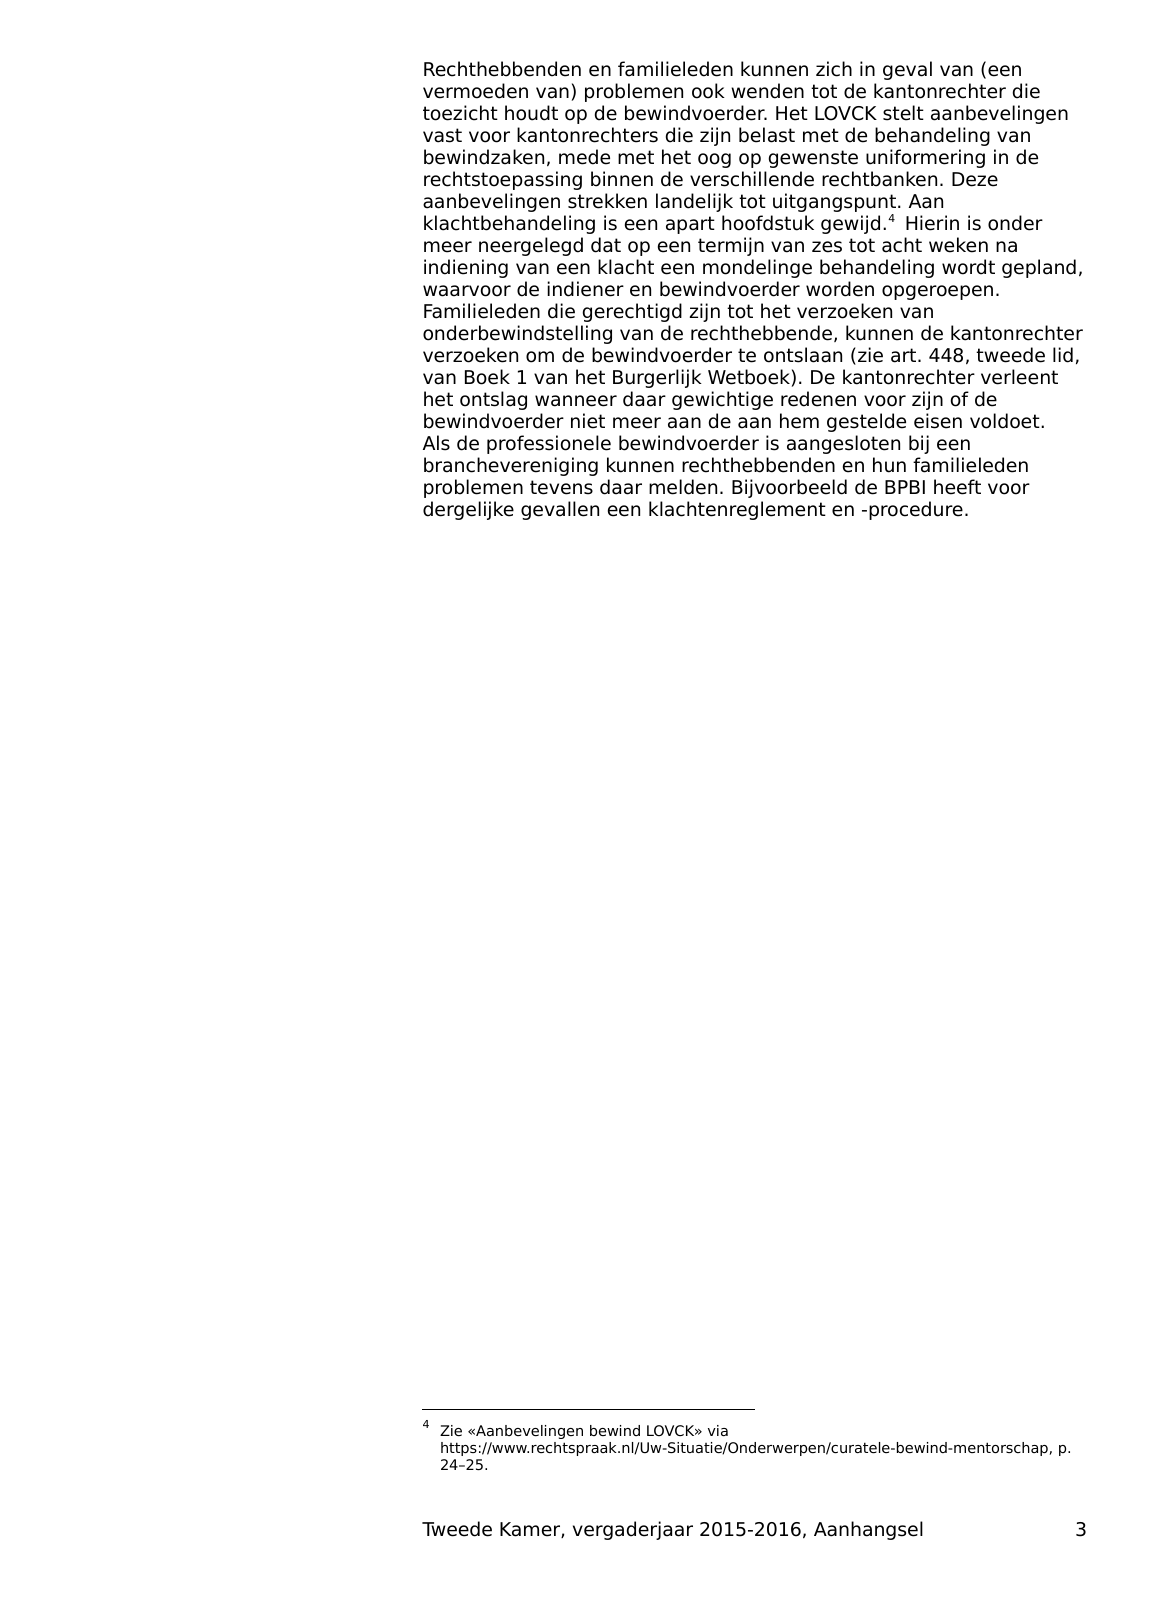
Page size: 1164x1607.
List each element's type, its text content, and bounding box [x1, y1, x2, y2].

text Als de professionele bewindvoerder is aangesloten bij een branchevereniging kunnen rechthebbenden en hun familieleden problemen tevens daar melden. Bijvoorbeeld de BPBI heeft voor dergelijke gevallen een klachtenreglement en -procedure. [422, 433, 1087, 521]
text Rechthebbenden en familieleden kunnen zich in geval van (een vermoeden van) problemen ook wenden tot de kantonrechter die toezicht houdt op de bewindvoerder. Het LOVCK stelt aanbevelingen vast voor kantonrechters die zijn belast met de behandeling van bewindzaken, mede met het oog op gewenste uniformering in de rechtstoepassing binnen de verschillende rechtbanken. Deze aanbevelingen strekken landelijk tot uitgangspunt. Aan klachtbehandeling is een apart hoofdstuk gewijd. Hierin is onder meer neergelegd dat op een termijn van zes tot acht weken na indiening van een klacht een mondelinge behandeling wordt gepland, waarvoor de indiener en bewindvoerder worden opgeroepen. Familieleden die gerechtigd zijn tot het verzoeken van onderbewindstelling van de rechthebbende, kunnen de kantonrechter verzoeken om de bewindvoerder te ontslaan (zie art. 448, tweede lid, van Boek 1 van het Burgerlijk Wetboek). De kantonrechter verleent het ontslag wanneer daar gewichtige redenen voor zijn of de bewindvoerder niet meer aan de aan hem gestelde eisen voldoet. [422, 59, 1087, 433]
text Zie «Aanbevelingen bewind LOVCK» via https://www.rechtspraak.nl/Uw-Situatie/Onderwerpen/curatele-bewind-mentorschap, p. 24–25. [422, 1418, 1087, 1474]
